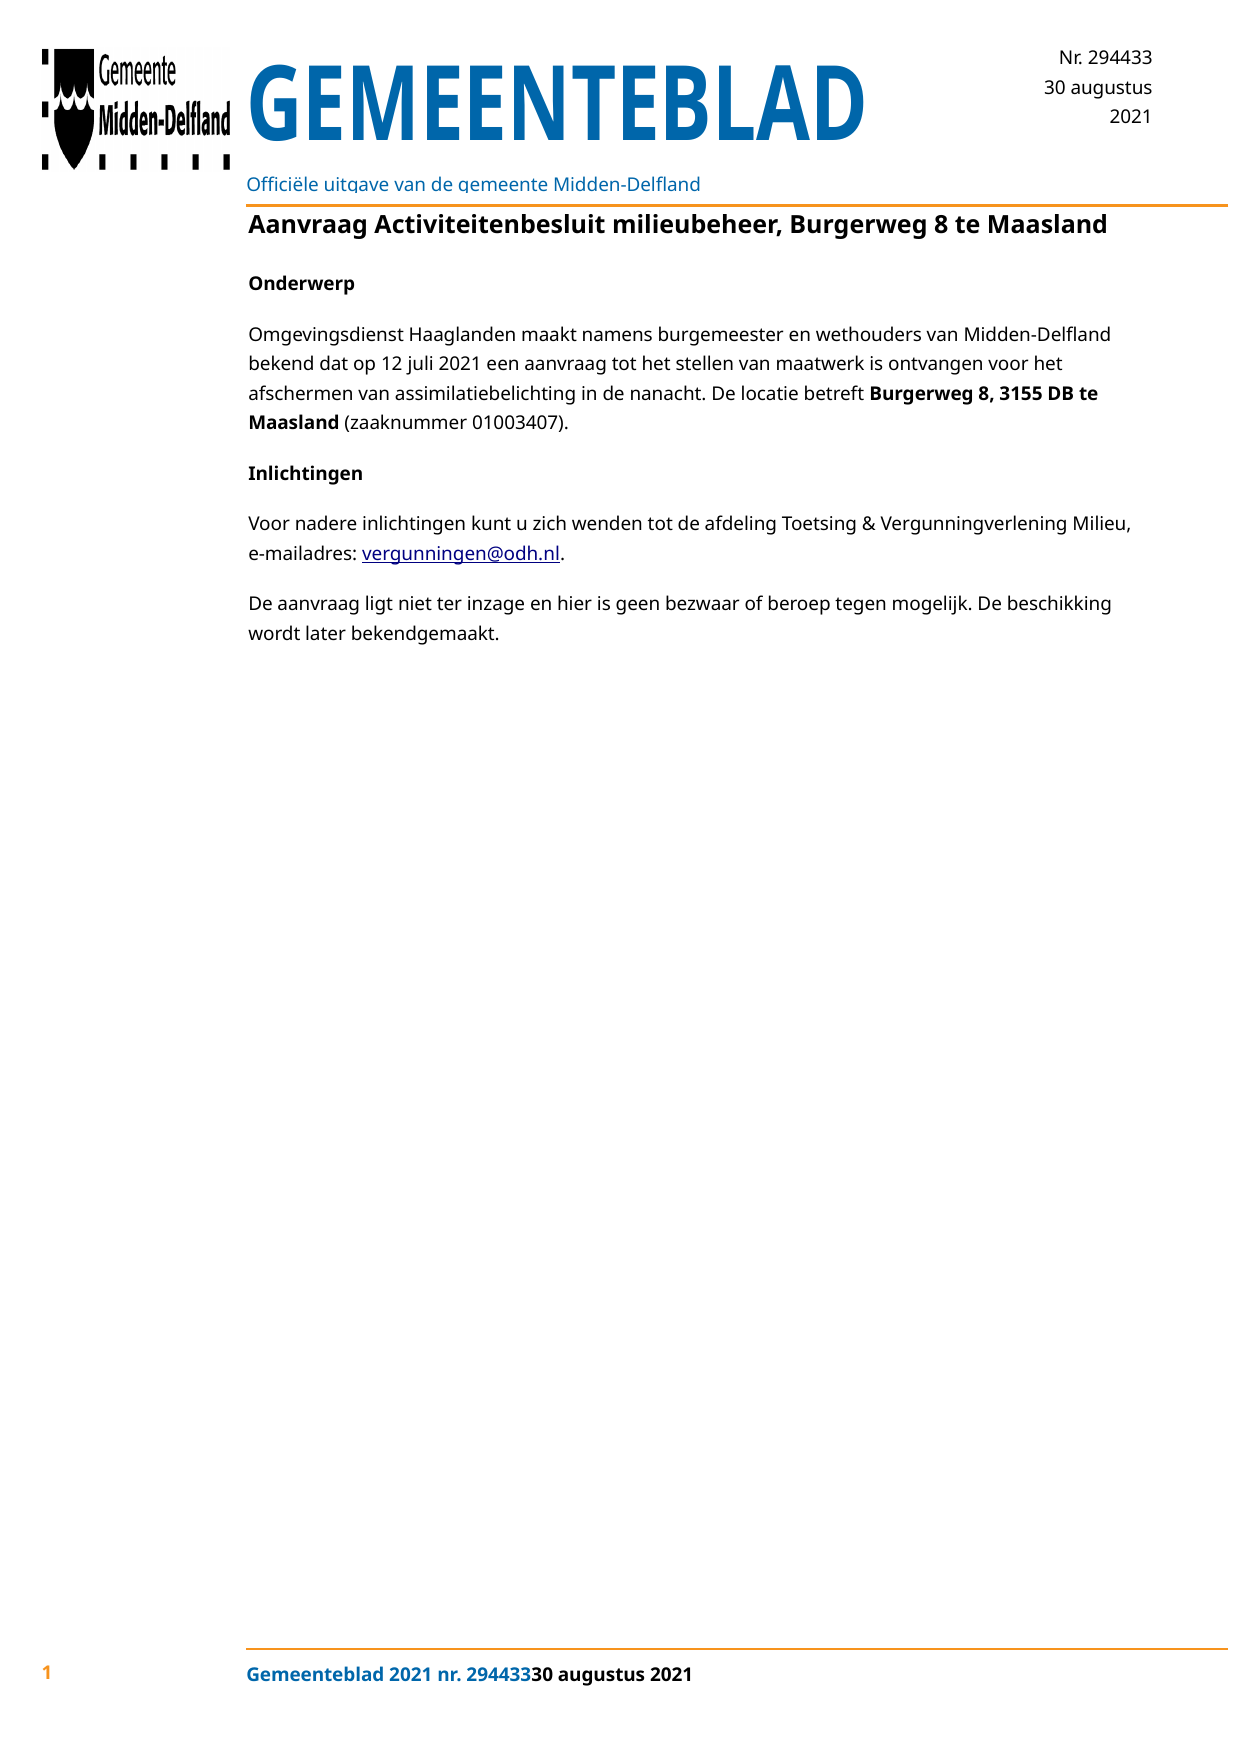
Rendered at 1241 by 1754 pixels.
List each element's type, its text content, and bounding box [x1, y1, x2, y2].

text Inlichtingen [248, 460, 1152, 486]
text Onderwerp [248, 270, 1152, 296]
text Aanvraag Activiteitenbesluit milieubeheer, Burgerweg 8 te Maasland [248, 207, 1152, 241]
picture [41, 47, 231, 172]
text De aanvraag ligt niet ter inzage en hier is geen bezwaar of beroep tegen mogelijk. De beschikking wordt later bekendgemaakt. [248, 590, 1152, 646]
text Voor nadere inlichtingen kunt u zich wenden tot de afdeling Toetsing & Vergunningverlening Milieu, e-mailadres: vergunningen@odh.nl. [248, 510, 1152, 566]
text Omgevingsdienst Haaglanden maakt namens burgemeester en wethouders van Midden-Delfland bekend dat op 12 juli 2021 een aanvraag tot het stellen van maatwerk is ontvangen voor het afschermen van assimilatiebelichting in de nanacht. De locatie betreft Burgerweg 8, 3155 DB te Maasland (zaaknummer 01003407). [248, 321, 1152, 435]
